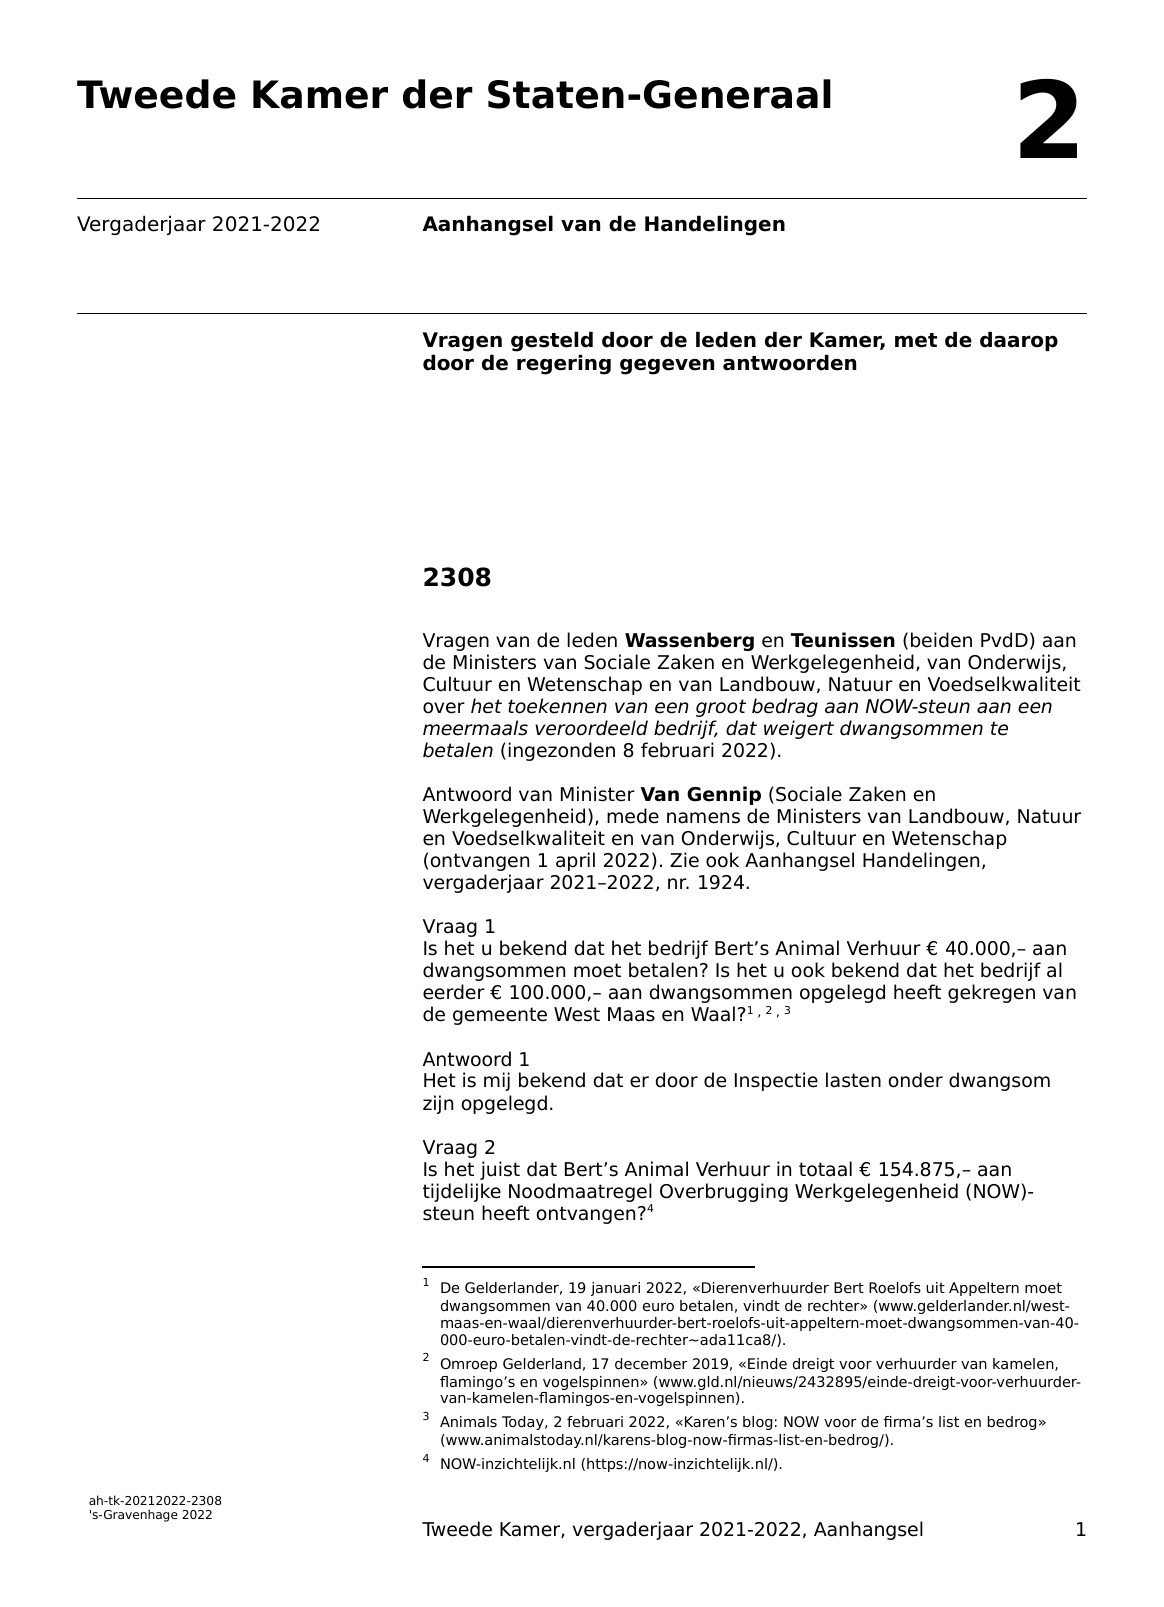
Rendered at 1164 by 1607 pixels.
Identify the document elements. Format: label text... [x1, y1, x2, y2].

text Omroep Gelderland, 17 december 2019, «Einde dreigt voor verhuurder van kamelen, flamingo’s en vogelspinnen» (www.gld.nl/nieuws/2432895/einde-dreigt-voor-verhuurder-van-kamelen-flamingos-en-vogelspinnen). [422, 1352, 1087, 1407]
text Is het u bekend dat het bedrijf Bert’s Animal Verhuur € 40.000,– aan dwangsommen moet betalen? Is het u ook bekend dat het bedrijf al eerder € 100.000,– aan dwangsommen opgelegd heeft gekregen van de gemeente West Maas en Waal?, , [422, 938, 1087, 1026]
table_header 2 [886, 59, 1087, 198]
text ah-tk-20212022-2308 [88, 1494, 323, 1508]
text Animals Today, 2 februari 2022, «Karen’s blog: NOW voor de firma’s list en bedrog» (www.animalstoday.nl/karens-blog-now-firmas-list-en-bedrog/). [422, 1410, 1087, 1449]
text Vraag 2 [422, 1137, 1087, 1158]
text Vragen van de leden Wassenberg en Teunissen (beiden PvdD) aan de Ministers van Sociale Zaken en Werkgelegenheid, van Onderwijs, Cultuur en Wetenschap en van Landbouw, Natuur en Voedselkwaliteit over het toekennen van een groot bedrag aan NOW-steun aan een meermaals veroordeeld bedrijf, dat weigert dwangsommen te betalen (ingezonden 8 februari 2022). [422, 630, 1087, 762]
text Vraag 1 [422, 916, 1087, 938]
table_cell [77, 314, 422, 375]
table_cell Vragen gesteld door de leden der Kamer, met de daarop door de regering gegeven antwoorden [422, 314, 1087, 375]
text NOW-inzichtelijk.nl (https://now-inzichtelijk.nl/). [422, 1452, 1087, 1474]
text De Gelderlander, 19 januari 2022, «Dierenverhuurder Bert Roelofs uit Appeltern moet dwangsommen van 40.000 euro betalen, vindt de rechter» (www.gelderlander.nl/west-maas-en-waal/dierenverhuurder-bert-roelofs-uit-appeltern-moet-dwangsommen-van-40-000-euro-betalen-vindt-de-rechter~ada11ca8/). [422, 1276, 1087, 1349]
text 2308 [422, 563, 1087, 592]
table_cell Vergaderjaar 2021-2022 [77, 199, 422, 313]
text Is het juist dat Bert’s Animal Verhuur in totaal € 154.875,– aan tijdelijke Noodmaatregel Overbrugging Werkgelegenheid (NOW)-steun heeft ontvangen? [422, 1158, 1087, 1224]
text Antwoord van Minister Van Gennip (Sociale Zaken en Werkgelegenheid), mede namens de Ministers van Landbouw, Natuur en Voedselkwaliteit en van Onderwijs, Cultuur en Wetenschap (ontvangen 1 april 2022). Zie ook Aanhangsel Handelingen, vergaderjaar 2021–2022, nr. 1924. [422, 784, 1087, 894]
table_header Tweede Kamer der Staten-Generaal [77, 59, 886, 198]
text Antwoord 1 [422, 1048, 1087, 1070]
text Het is mij bekend dat er door de Inspectie lasten onder dwangsom zijn opgelegd. [422, 1070, 1087, 1114]
table_cell Aanhangsel van de Handelingen [422, 199, 1087, 313]
text 's-Gravenhage 2022 [88, 1508, 323, 1522]
